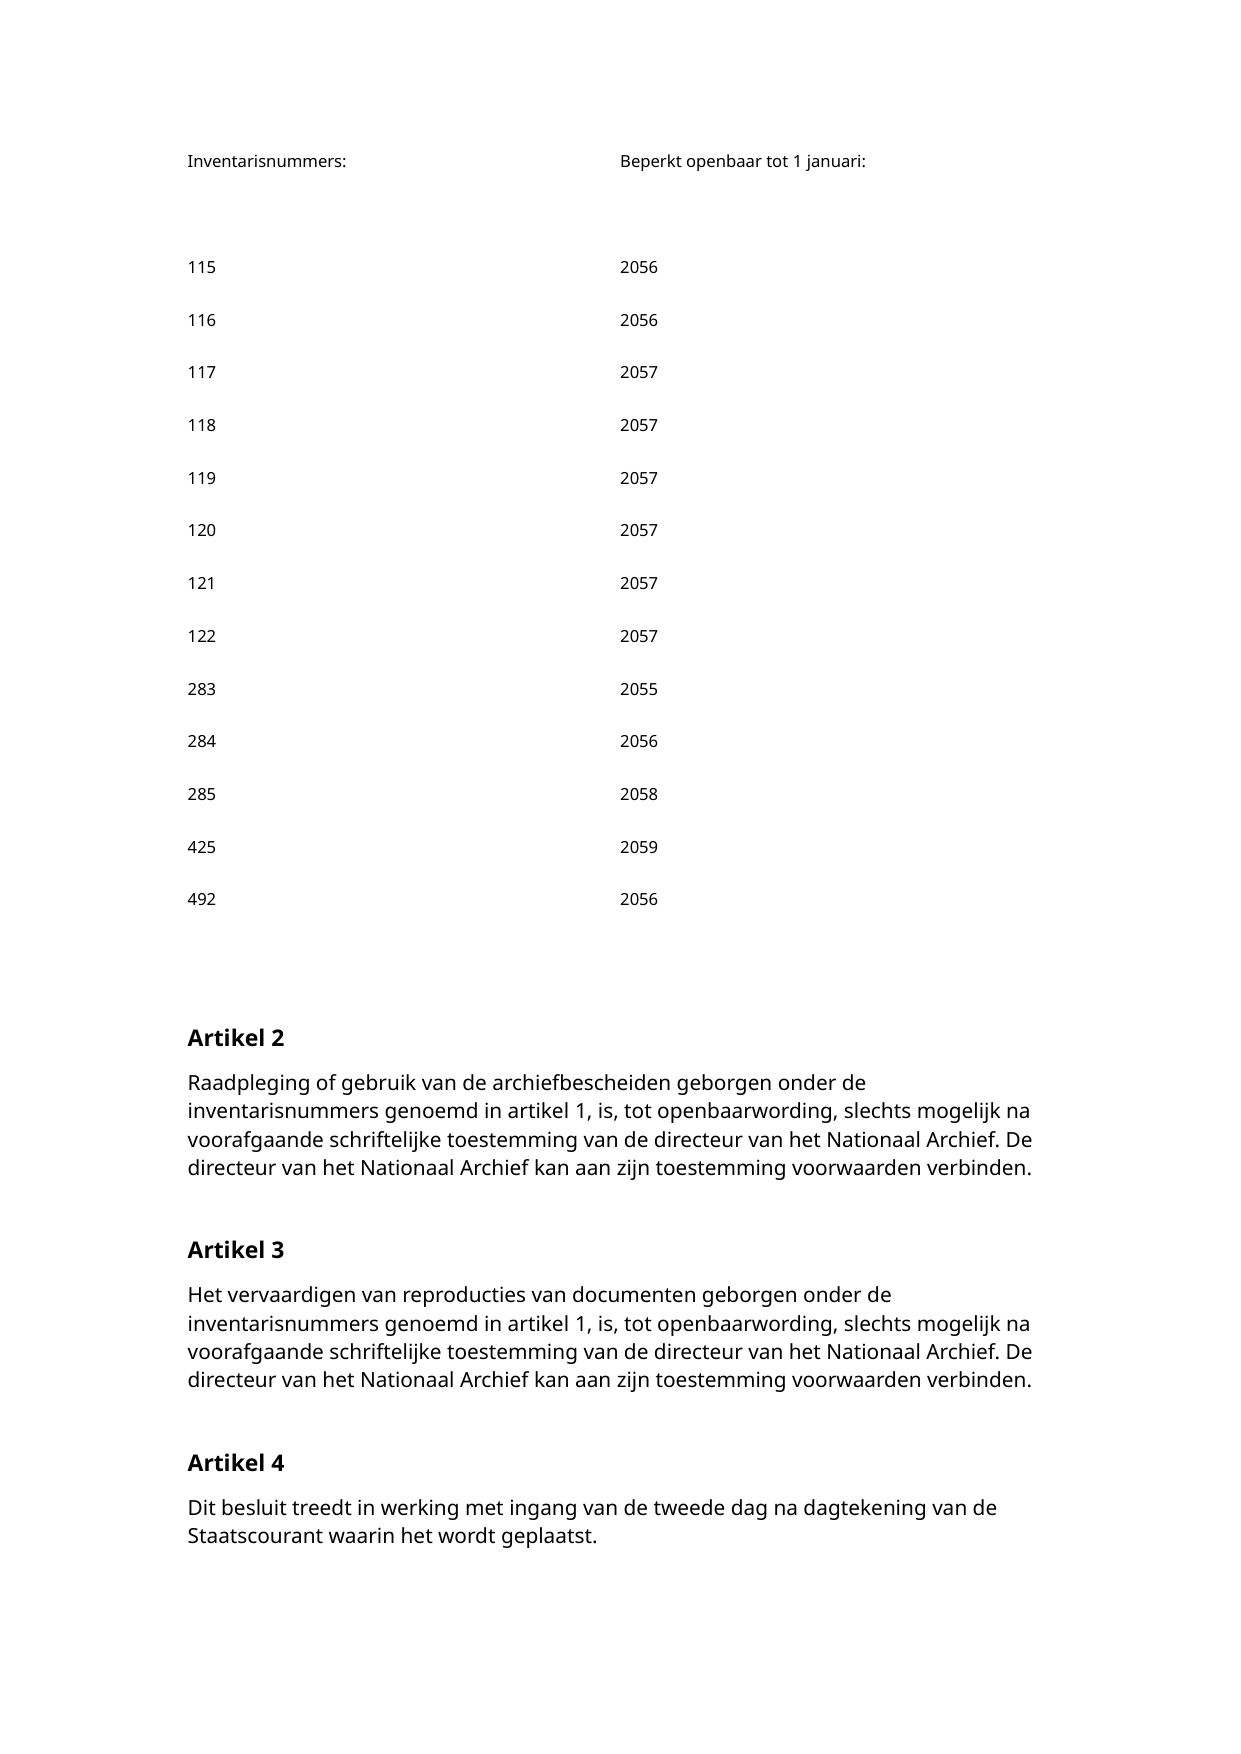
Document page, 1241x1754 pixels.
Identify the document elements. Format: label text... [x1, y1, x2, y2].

table_cell 283 [188, 677, 620, 730]
table_cell [188, 203, 620, 255]
table_cell 2056 [620, 730, 1053, 782]
table_cell 2059 [620, 835, 1053, 888]
table_cell 425 [188, 835, 620, 888]
table_cell 2057 [620, 414, 1053, 466]
table_header Beperkt openbaar tot 1 januari: [620, 150, 1053, 203]
table_cell 116 [188, 308, 620, 361]
table_cell 2057 [620, 572, 1053, 624]
table_cell 119 [188, 466, 620, 519]
subtitle Artikel 2 [187, 1022, 1053, 1053]
table_cell [620, 203, 1053, 255]
table_cell 2058 [620, 783, 1053, 835]
table_cell 2057 [620, 519, 1053, 572]
table_cell 115 [188, 255, 620, 308]
table_cell 284 [188, 730, 620, 782]
table_cell 2057 [620, 624, 1053, 677]
text Raadpleging of gebruik van de archiefbescheiden geborgen onder de inventarisnummers genoemd in artikel 1, is, tot openbaarwording, slechts mogelijk na voorafgaande schriftelijke toestemming van de directeur van het Nationaal Archief. De directeur van het Nationaal Archief kan aan zijn toestemming voorwaarden verbinden. [187, 1068, 1053, 1182]
text Het vervaardigen van reproducties van documenten geborgen onder de inventarisnummers genoemd in artikel 1, is, tot openbaarwording, slechts mogelijk na voorafgaande schriftelijke toestemming van de directeur van het Nationaal Archief. De directeur van het Nationaal Archief kan aan zijn toestemming voorwaarden verbinden. [187, 1280, 1053, 1394]
table_cell 2056 [620, 308, 1053, 361]
subtitle Artikel 3 [187, 1234, 1053, 1265]
subtitle Artikel 4 [187, 1447, 1053, 1478]
table_cell 2056 [620, 888, 1053, 941]
table_cell 117 [188, 361, 620, 413]
table_cell 2057 [620, 361, 1053, 413]
text Dit besluit treedt in werking met ingang van de tweede dag na dagtekening van de Staatscourant waarin het wordt geplaatst. [187, 1493, 1053, 1550]
table_cell 120 [188, 519, 620, 572]
table_cell 121 [188, 572, 620, 624]
table_cell 118 [188, 414, 620, 466]
table_header Inventarisnummers: [188, 150, 620, 203]
table_cell 122 [188, 624, 620, 677]
table_cell 2057 [620, 466, 1053, 519]
table_cell 492 [188, 888, 620, 941]
table_cell 2055 [620, 677, 1053, 730]
table_cell 285 [188, 783, 620, 835]
table_cell 2056 [620, 255, 1053, 308]
